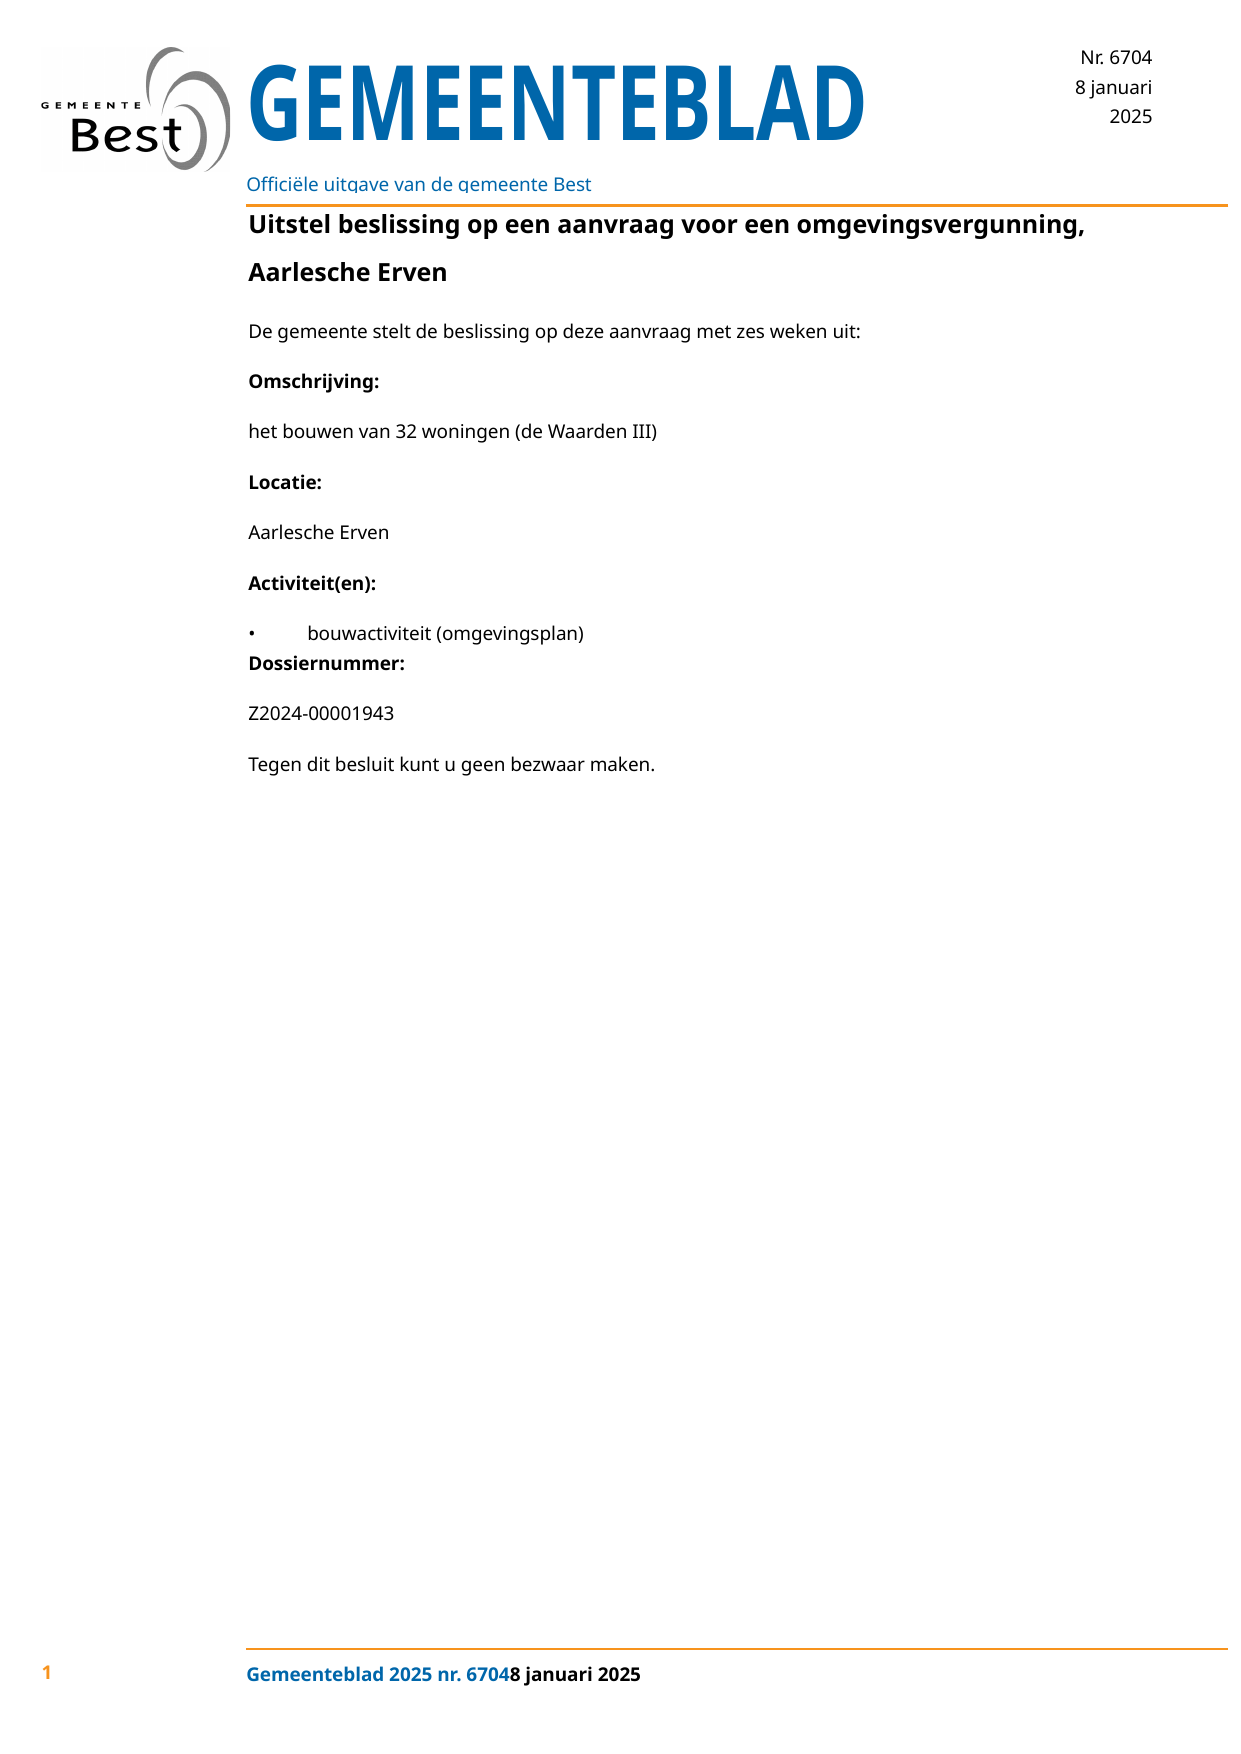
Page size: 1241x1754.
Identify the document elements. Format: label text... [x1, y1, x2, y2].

text Tegen dit besluit kunt u geen bezwaar maken. [248, 751, 1152, 777]
text Z2024-00001943 [248, 700, 1152, 726]
list bouwactiviteit (omgevingsplan) [248, 620, 1152, 646]
text Activiteit(en): [248, 570, 1152, 596]
text het bouwen van 32 woningen (de Waarden III) [248, 419, 1152, 444]
text Omschrijving: [248, 368, 1152, 394]
text Uitstel beslissing op een aanvraag voor een omgevingsvergunning, Aarlesche Erven [248, 207, 1152, 288]
text Dossiernummer: [248, 650, 1152, 676]
text Aarlesche Erven [248, 519, 1152, 545]
text Locatie: [248, 469, 1152, 495]
picture [41, 47, 231, 172]
text De gemeente stelt de beslissing op deze aanvraag met zes weken uit: [248, 318, 1152, 344]
